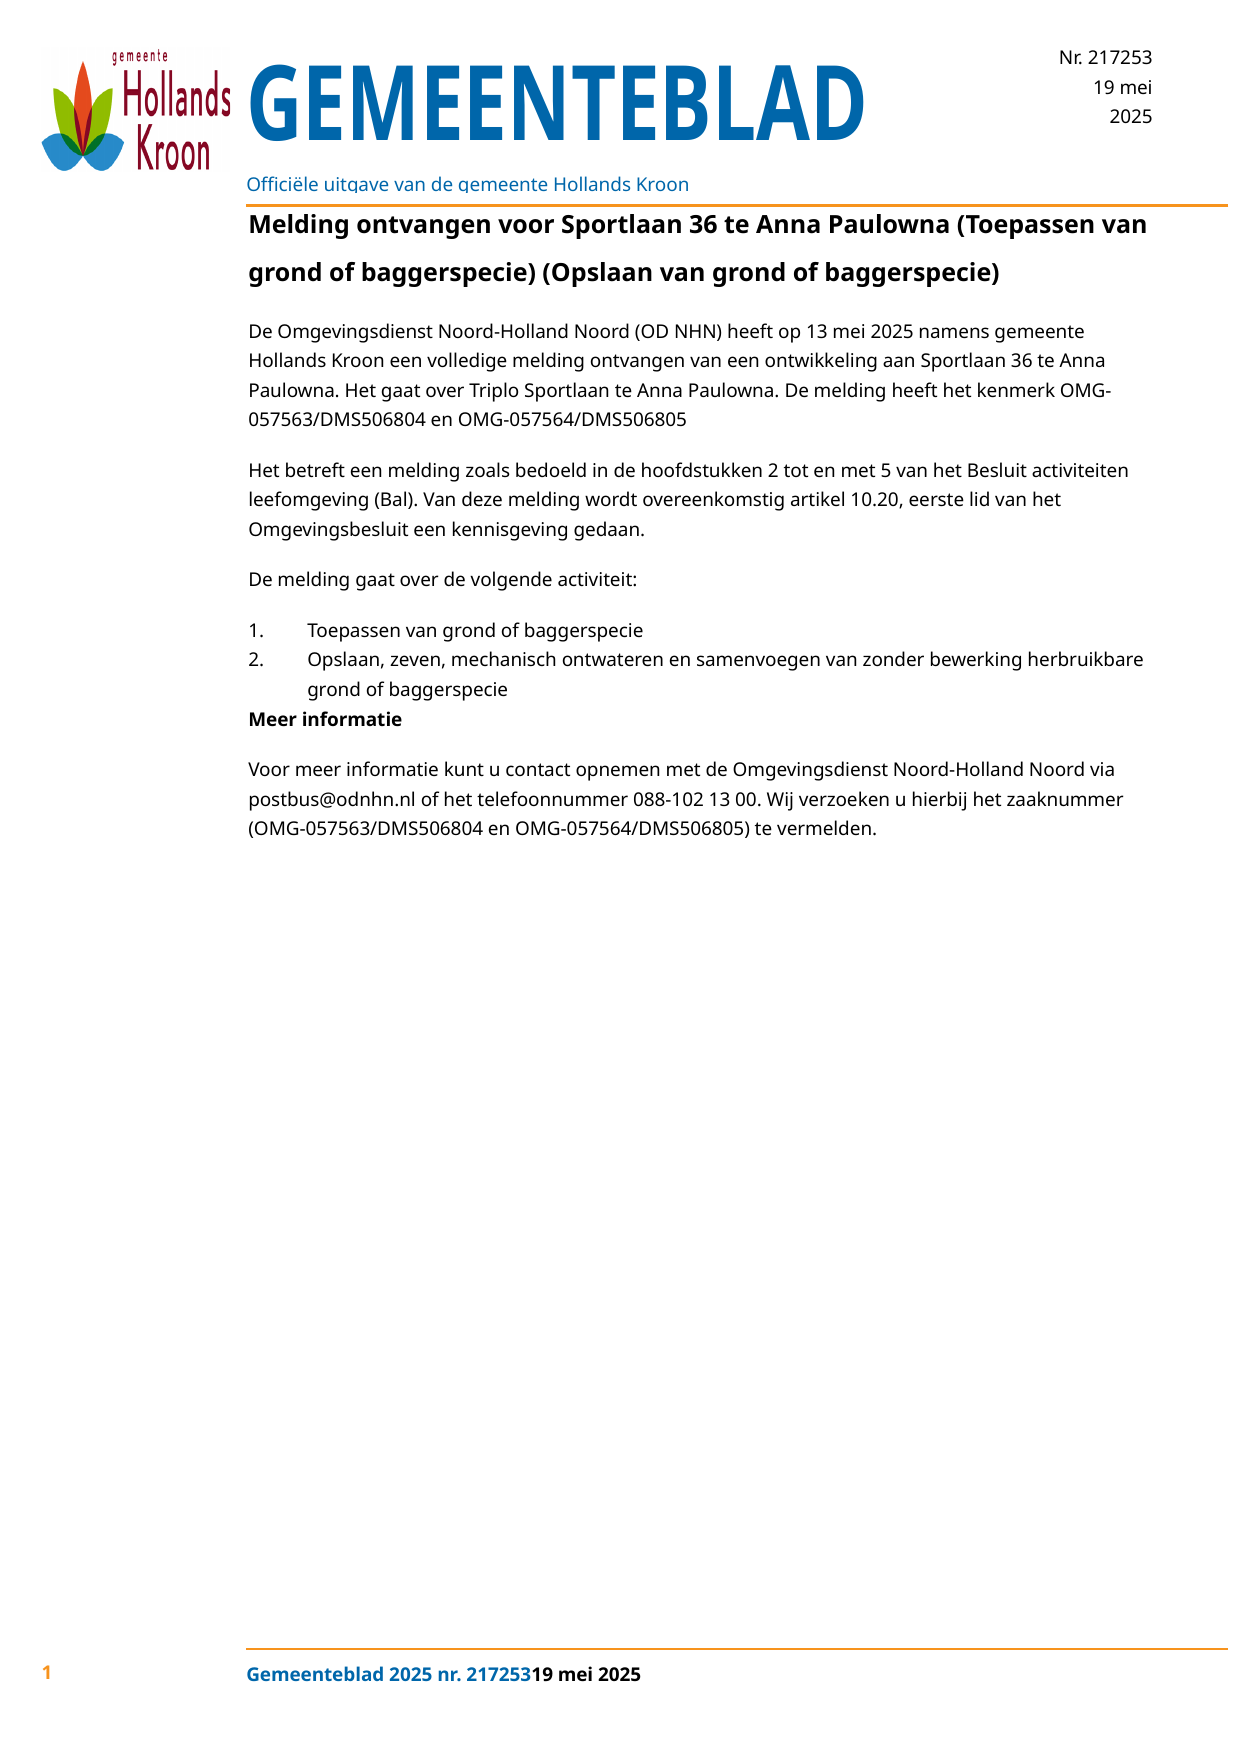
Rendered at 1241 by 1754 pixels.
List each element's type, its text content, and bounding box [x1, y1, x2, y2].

text Het betreft een melding zoals bedoeld in de hoofdstukken 2 tot en met 5 van het Besluit activiteiten leefomgeving (Bal). Van deze melding wordt overeenkomstig artikel 10.20, eerste lid van het Omgevingsbesluit een kennisgeving gedaan. [248, 457, 1152, 542]
text Voor meer informatie kunt u contact opnemen met de Omgevingsdienst Noord-Holland Noord via postbus@odnhn.nl of het telefoonnummer 088-102 13 00. Wij verzoeken u hierbij het zaaknummer (OMG-057563/DMS506804 en OMG-057564/DMS506805) te vermelden. [248, 756, 1152, 841]
picture [41, 47, 231, 172]
text Meer informatie [248, 706, 1152, 732]
text Melding ontvangen voor Sportlaan 36 te Anna Paulowna (Toepassen van grond of baggerspecie) (Opslaan van grond of baggerspecie) [248, 207, 1152, 288]
list Opslaan, zeven, mechanisch ontwateren en samenvoegen van zonder bewerking herbruikbare grond of baggerspecie [248, 647, 1152, 702]
text De Omgevingsdienst Noord-Holland Noord (OD NHN) heeft op 13 mei 2025 namens gemeente Hollands Kroon een volledige melding ontvangen van een ontwikkeling aan Sportlaan 36 te Anna Paulowna. Het gaat over Triplo Sportlaan te Anna Paulowna. De melding heeft het kenmerk OMG-057563/DMS506804 en OMG-057564/DMS506805 [248, 318, 1152, 432]
text De melding gaat over de volgende activiteit: [248, 567, 1152, 592]
list Toepassen van grond of baggerspecie [248, 617, 1152, 643]
